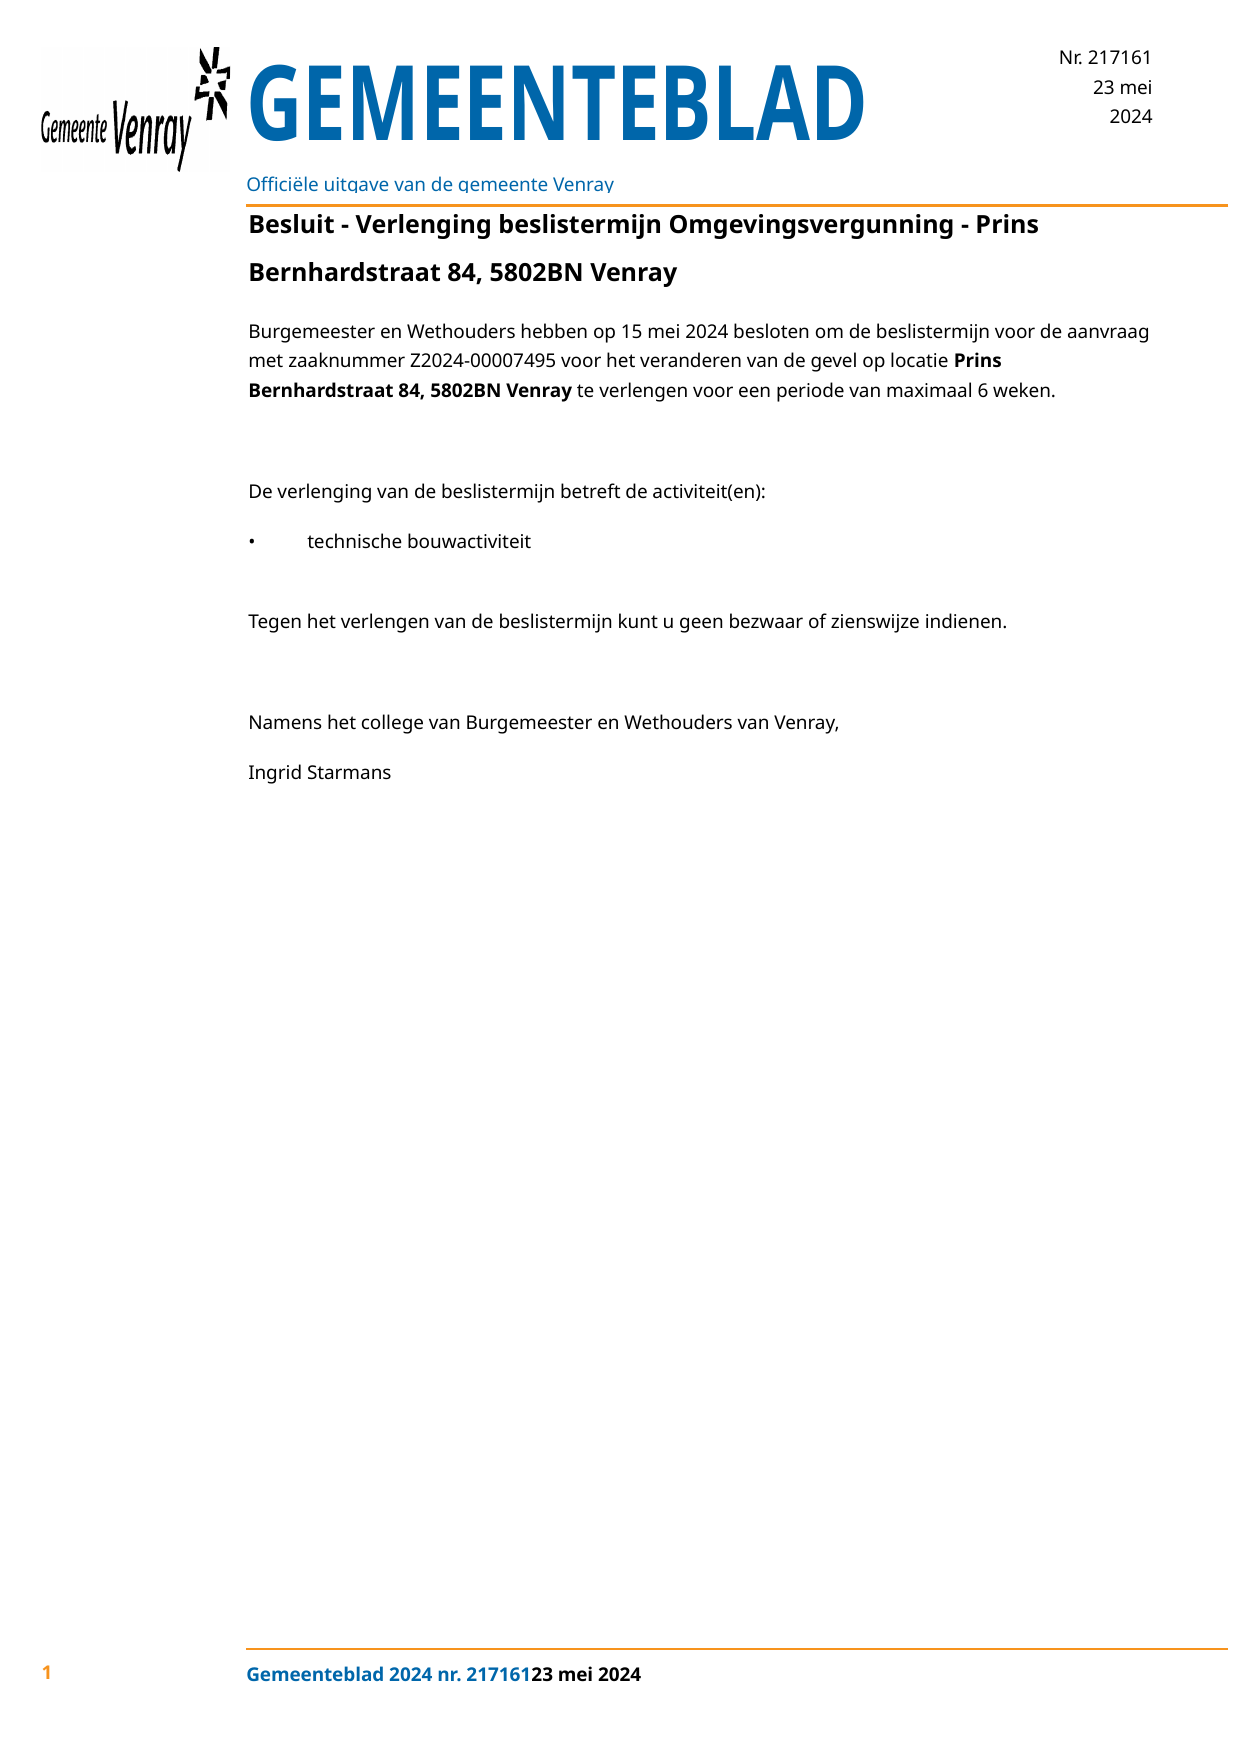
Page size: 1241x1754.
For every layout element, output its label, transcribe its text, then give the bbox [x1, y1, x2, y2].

list technische bouwactiviteit [248, 528, 1152, 554]
text Namens het college van Burgemeester en Wethouders van Venray, [248, 709, 1152, 735]
text Tegen het verlengen van de beslistermijn kunt u geen bezwaar of zienswijze indienen. [248, 608, 1152, 634]
text Besluit - Verlenging beslistermijn Omgevingsvergunning - Prins Bernhardstraat 84, 5802BN Venray [248, 207, 1152, 288]
picture [41, 47, 231, 172]
text Burgemeester en Wethouders hebben op 15 mei 2024 besloten om de beslistermijn voor de aanvraag met zaaknummer Z2024-00007495 voor het veranderen van de gevel op locatie Prins Bernhardstraat 84, 5802BN Venray te verlengen voor een periode van maximaal 6 weken. [248, 318, 1152, 403]
text Ingrid Starmans [248, 759, 1152, 785]
text De verlenging van de beslistermijn betreft de activiteit(en): [248, 478, 1152, 504]
